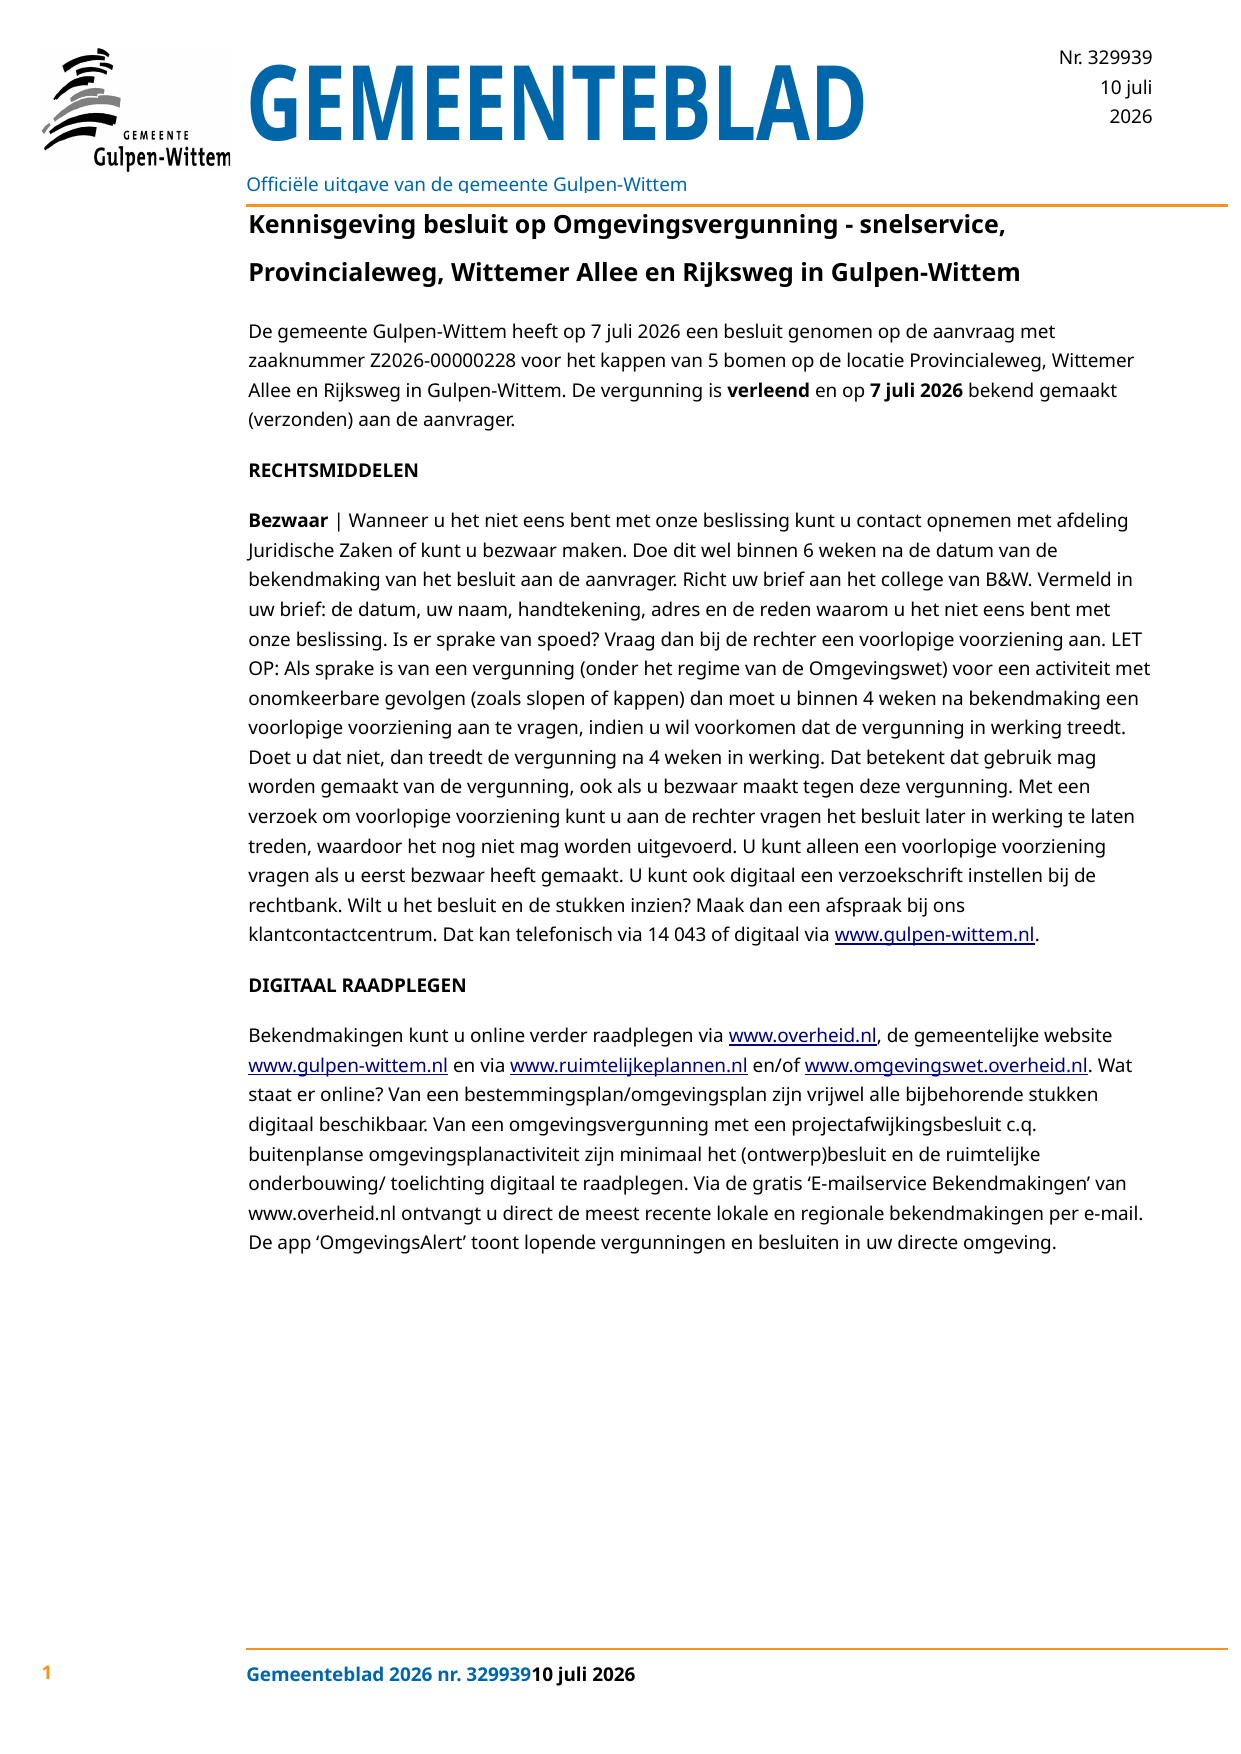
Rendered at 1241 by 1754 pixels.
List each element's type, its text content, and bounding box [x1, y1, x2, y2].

text Bezwaar | Wanneer u het niet eens bent met onze beslissing kunt u contact opnemen met afdeling Juridische Zaken of kunt u bezwaar maken. Doe dit wel binnen 6 weken na de datum van de bekendmaking van het besluit aan de aanvrager. Richt uw brief aan het college van B&W. Vermeld in uw brief: de datum, uw naam, handtekening, adres en de reden waarom u het niet eens bent met onze beslissing. Is er sprake van spoed? Vraag dan bij de rechter een voorlopige voorziening aan. LET OP: Als sprake is van een vergunning (onder het regime van de Omgevingswet) voor een activiteit met onomkeerbare gevolgen (zoals slopen of kappen) dan moet u binnen 4 weken na bekendmaking een voorlopige voorziening aan te vragen, indien u wil voorkomen dat de vergunning in werking treedt. Doet u dat niet, dan treedt de vergunning na 4 weken in werking. Dat betekent dat gebruik mag worden gemaakt van de vergunning, ook als u bezwaar maakt tegen deze vergunning. Met een verzoek om voorlopige voorziening kunt u aan de rechter vragen het besluit later in werking te laten treden, waardoor het nog niet mag worden uitgevoerd. U kunt alleen een voorlopige voorziening vragen als u eerst bezwaar heeft gemaakt. U kunt ook digitaal een verzoekschrift instellen bij de rechtbank. Wilt u het besluit en de stukken inzien? Maak dan een afspraak bij ons klantcontactcentrum. Dat kan telefonisch via 14 043 of digitaal via www.gulpen-wittem.nl. [248, 507, 1152, 947]
text Kennisgeving besluit op Omgevingsvergunning - snelservice, Provincialeweg, Wittemer Allee en Rijksweg in Gulpen-Wittem [248, 207, 1152, 288]
text De gemeente Gulpen-Wittem heeft op 7 juli 2026 een besluit genomen op de aanvraag met zaaknummer Z2026-00000228 voor het kappen van 5 bomen op de locatie Provincialeweg, Wittemer Allee en Rijksweg in Gulpen-Wittem. De vergunning is verleend en op 7 juli 2026 bekend gemaakt (verzonden) aan de aanvrager. [248, 318, 1152, 432]
text RECHTSMIDDELEN [248, 457, 1152, 483]
text DIGITAAL RAADPLEGEN [248, 972, 1152, 998]
text Bekendmakingen kunt u online verder raadplegen via www.overheid.nl, de gemeentelijke website www.gulpen-wittem.nl en via www.ruimtelijkeplannen.nl en/of www.omgevingswet.overheid.nl. Wat staat er online? Van een bestemmingsplan/omgevingsplan zijn vrijwel alle bijbehorende stukken digitaal beschikbaar. Van een omgevingsvergunning met een projectafwijkingsbesluit c.q. buitenplanse omgevingsplanactiviteit zijn minimaal het (ontwerp)besluit en de ruimtelijke onderbouwing/ toelichting digitaal te raadplegen. Via de gratis ‘E-mailservice Bekendmakingen’ van www.overheid.nl ontvangt u direct de meest recente lokale en regionale bekendmakingen per e-mail. De app ‘OmgevingsAlert’ toont lopende vergunningen en besluiten in uw directe omgeving. [248, 1022, 1152, 1255]
picture [41, 47, 231, 172]
